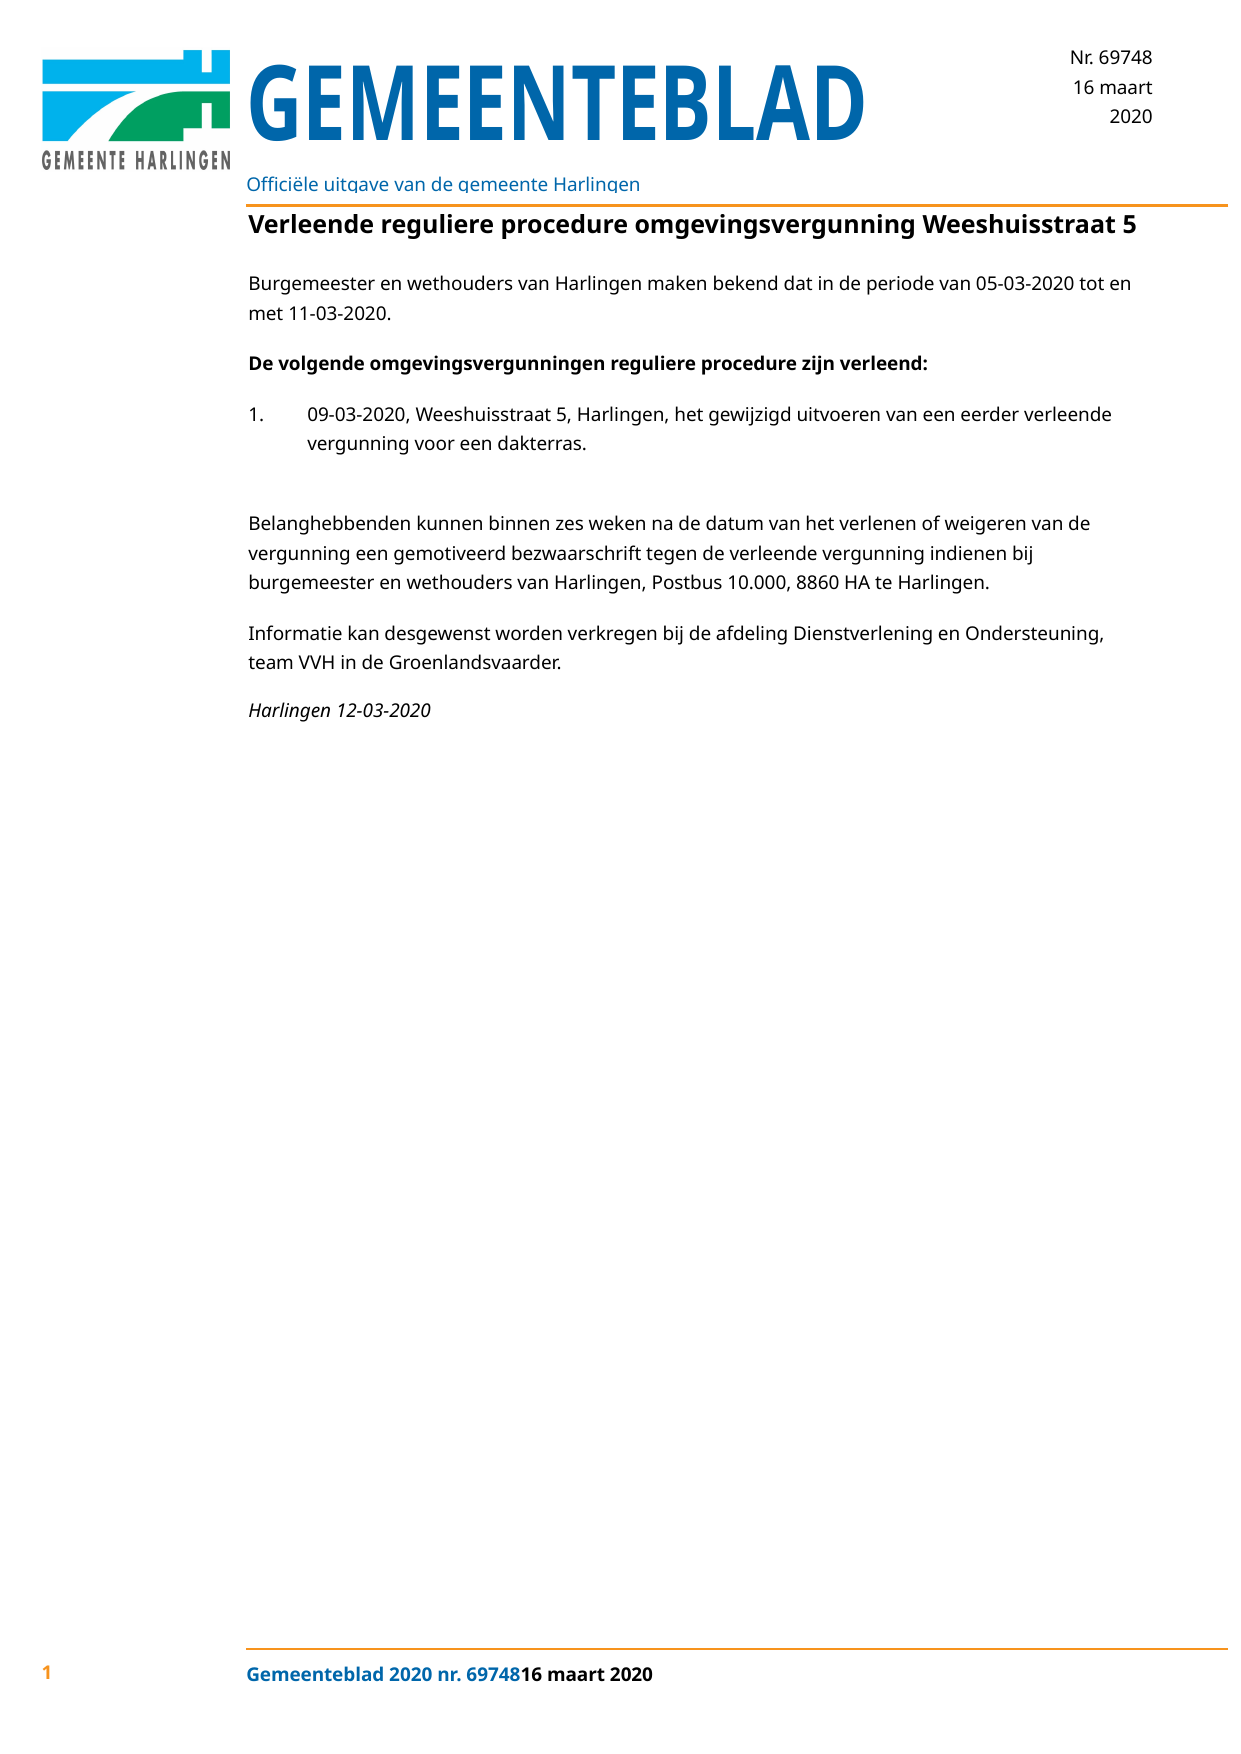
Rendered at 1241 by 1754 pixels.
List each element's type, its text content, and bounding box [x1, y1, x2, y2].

text Harlingen 12-03-2020 [248, 697, 1152, 723]
text Burgemeester en wethouders van Harlingen maken bekend dat in de periode van 05-03-2020 tot en met 11-03-2020. [248, 270, 1152, 326]
text Informatie kan desgewenst worden verkregen bij de afdeling Dienstverlening en Ondersteuning, team VVH in de Groenlandsvaarder. [248, 620, 1152, 675]
list 09-03-2020, Weeshuisstraat 5, Harlingen, het gewijzigd uitvoeren van een eerder verleende vergunning voor een dakterras. [248, 401, 1152, 456]
picture [41, 47, 231, 172]
text Belanghebbenden kunnen binnen zes weken na de datum van het verlenen of weigeren van de vergunning een gemotiveerd bezwaarschrift tegen de verleende vergunning indienen bij burgemeester en wethouders van Harlingen, Postbus 10.000, 8860 HA te Harlingen. [248, 510, 1152, 595]
text Verleende reguliere procedure omgevingsvergunning Weeshuisstraat 5 [248, 207, 1152, 241]
text De volgende omgevingsvergunningen reguliere procedure zijn verleend: [248, 350, 1152, 376]
